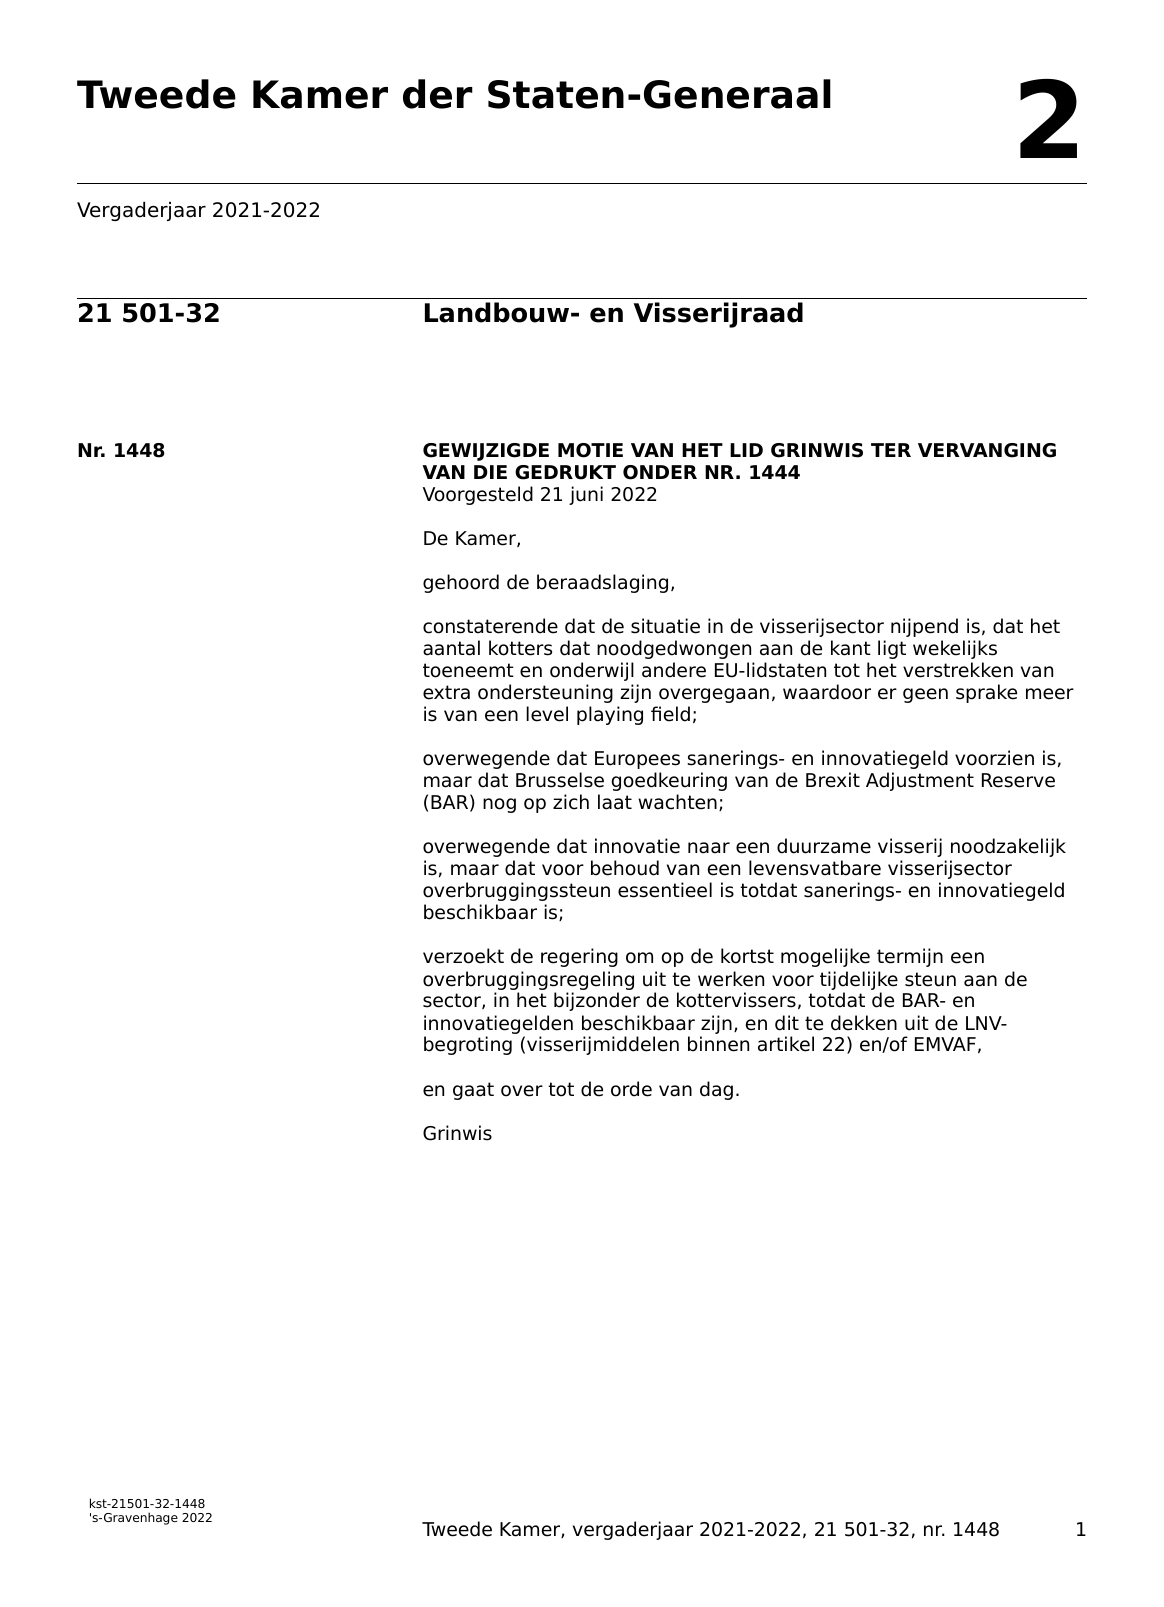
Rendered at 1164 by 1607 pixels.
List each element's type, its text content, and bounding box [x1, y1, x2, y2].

text constaterende dat de situatie in de visserijsector nijpend is, dat het aantal kotters dat noodgedwongen aan de kant ligt wekelijks toeneemt en onderwijl andere EU-lidstaten tot het verstrekken van extra ondersteuning zijn overgegaan, waardoor er geen sprake meer is van een level playing field; [422, 616, 1087, 726]
text Voorgesteld 21 juni 2022 [422, 484, 1087, 506]
text gehoord de beraadslaging, [422, 572, 1087, 594]
text verzoekt de regering om op de kortst mogelijke termijn een overbruggingsregeling uit te werken voor tijdelijke steun aan de sector, in het bijzonder de kottervissers, totdat de BAR- en innovatiegelden beschikbaar zijn, en dit te dekken uit de LNV-begroting (visserijmiddelen binnen artikel 22) en/of EMVAF, [422, 946, 1087, 1056]
text en gaat over tot de orde van dag. [422, 1078, 1087, 1101]
table_header Tweede Kamer der Staten-Generaal [77, 59, 886, 183]
text 's-Gravenhage 2022 [88, 1511, 323, 1525]
text De Kamer, [422, 528, 1087, 550]
text overwegende dat innovatie naar een duurzame visserij noodzakelijk is, maar dat voor behoud van een levensvatbare visserijsector overbruggingssteun essentieel is totdat sanerings- en innovatiegeld beschikbaar is; [422, 836, 1087, 924]
subtitle 21 501-32 Landbouw- en Visserijraad [77, 299, 1087, 329]
text Grinwis [422, 1123, 1087, 1145]
table_header 2 [886, 59, 1087, 183]
subtitle Nr. 1448 GEWIJZIGDE MOTIE VAN HET LID GRINWIS TER VERVANGING VAN DIE GEDRUKT ONDER NR. 1444 [77, 440, 1087, 484]
text kst-21501-32-1448 [88, 1497, 323, 1511]
table_cell Vergaderjaar 2021-2022 [77, 184, 1087, 298]
text overwegende dat Europees sanerings- en innovatiegeld voorzien is, maar dat Brusselse goedkeuring van de Brexit Adjustment Reserve (BAR) nog op zich laat wachten; [422, 748, 1087, 814]
